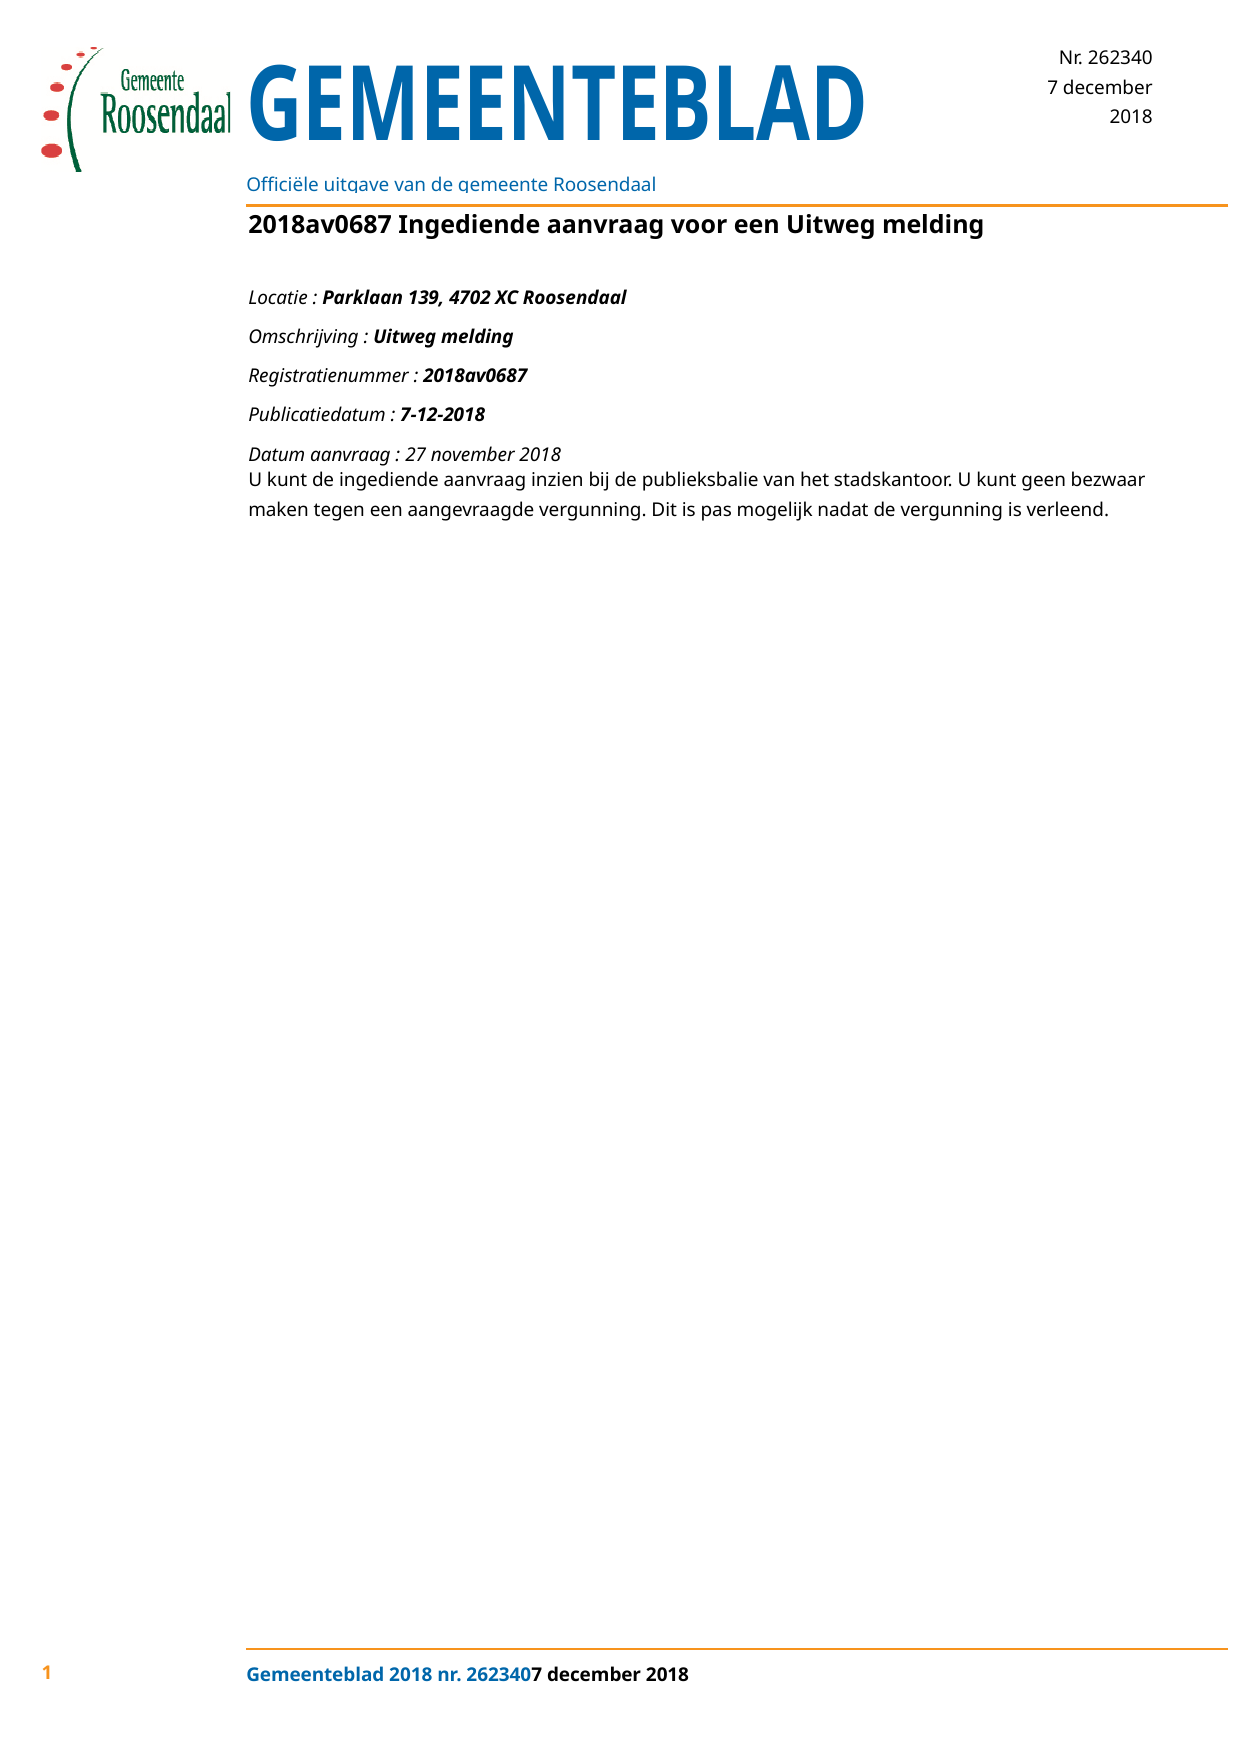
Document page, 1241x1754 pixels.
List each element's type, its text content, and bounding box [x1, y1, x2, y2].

text Datum aanvraag : 27 november 2018 [248, 441, 1152, 467]
text 2018av0687 Ingediende aanvraag voor een Uitweg melding [248, 207, 1152, 241]
text Locatie : Parklaan 139, 4702 XC Roosendaal [248, 284, 1152, 309]
picture [41, 47, 231, 172]
text U kunt de ingediende aanvraag inzien bij de publieksbalie van het stadskantoor. U kunt geen bezwaar maken tegen een aangevraagde vergunning. Dit is pas mogelijk nadat de vergunning is verleend. [248, 467, 1152, 522]
text Omschrijving : Uitweg melding [248, 323, 1152, 349]
text Publicatiedatum : 7-12-2018 [248, 402, 1152, 427]
text Registratienummer : 2018av0687 [248, 362, 1152, 388]
